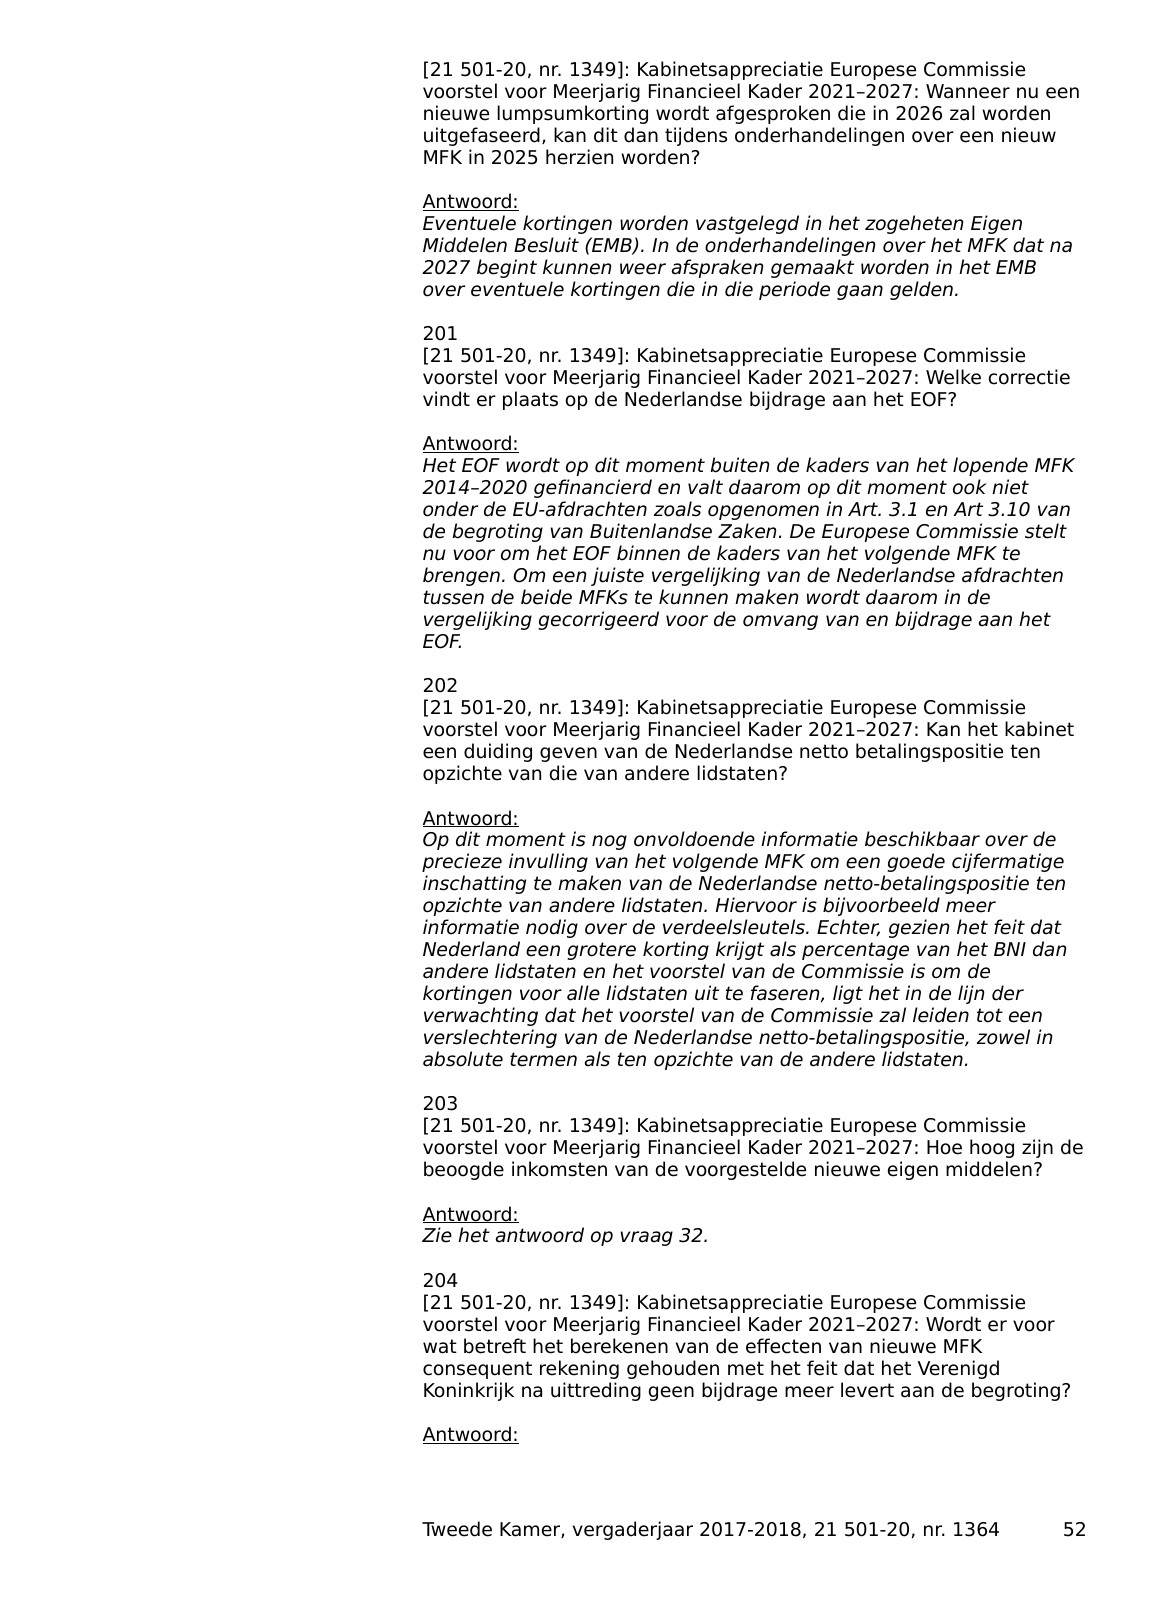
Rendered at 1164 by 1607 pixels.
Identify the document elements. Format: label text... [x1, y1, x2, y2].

text 203 [422, 1093, 1087, 1115]
text 204 [422, 1269, 1087, 1292]
text Op dit moment is nog onvoldoende informatie beschikbaar over de precieze invulling van het volgende MFK om een goede cijfermatige inschatting te maken van de Nederlandse netto-betalingspositie ten opzichte van andere lidstaten. Hiervoor is bijvoorbeeld meer informatie nodig over de verdeelsleutels. Echter, gezien het feit dat Nederland een grotere korting krijgt als percentage van het BNI dan andere lidstaten en het voorstel van de Commissie is om de kortingen voor alle lidstaten uit te faseren, ligt het in de lijn der verwachting dat het voorstel van de Commissie zal leiden tot een verslechtering van de Nederlandse netto-betalingspositie, zowel in absolute termen als ten opzichte van de andere lidstaten. [422, 829, 1087, 1071]
text 201 [422, 323, 1087, 345]
text Antwoord: [422, 191, 1087, 213]
text Antwoord: [422, 433, 1087, 455]
text Antwoord: [422, 1424, 1087, 1446]
text [21 501-20, nr. 1349]: Kabinetsappreciatie Europese Commissie voorstel voor Meerjarig Financieel Kader 2021–2027: Wordt er voor wat betreft het berekenen van de effecten van nieuwe MFK consequent rekening gehouden met het feit dat het Verenigd Koninkrijk na uittreding geen bijdrage meer levert aan de begroting? [422, 1292, 1087, 1401]
text [21 501-20, nr. 1349]: Kabinetsappreciatie Europese Commissie voorstel voor Meerjarig Financieel Kader 2021–2027: Kan het kabinet een duiding geven van de Nederlandse netto betalingspositie ten opzichte van die van andere lidstaten? [422, 697, 1087, 785]
text Antwoord: [422, 1203, 1087, 1225]
text Het EOF wordt op dit moment buiten de kaders van het lopende MFK 2014–2020 gefinancierd en valt daarom op dit moment ook niet onder de EU-afdrachten zoals opgenomen in Art. 3.1 en Art 3.10 van de begroting van Buitenlandse Zaken. De Europese Commissie stelt nu voor om het EOF binnen de kaders van het volgende MFK te brengen. Om een juiste vergelijking van de Nederlandse afdrachten tussen de beide MFKs te kunnen maken wordt daarom in de vergelijking gecorrigeerd voor de omvang van en bijdrage aan het EOF. [422, 455, 1087, 653]
text Antwoord: [422, 807, 1087, 829]
text [21 501-20, nr. 1349]: Kabinetsappreciatie Europese Commissie voorstel voor Meerjarig Financieel Kader 2021–2027: Hoe hoog zijn de beoogde inkomsten van de voorgestelde nieuwe eigen middelen? [422, 1115, 1087, 1181]
text 202 [422, 675, 1087, 697]
text Zie het antwoord op vraag 32. [422, 1225, 1087, 1247]
text [21 501-20, nr. 1349]: Kabinetsappreciatie Europese Commissie voorstel voor Meerjarig Financieel Kader 2021–2027: Welke correctie vindt er plaats op de Nederlandse bijdrage aan het EOF? [422, 345, 1087, 411]
text Eventuele kortingen worden vastgelegd in het zogeheten Eigen Middelen Besluit (EMB). In de onderhandelingen over het MFK dat na 2027 begint kunnen weer afspraken gemaakt worden in het EMB over eventuele kortingen die in die periode gaan gelden. [422, 213, 1087, 301]
text [21 501-20, nr. 1349]: Kabinetsappreciatie Europese Commissie voorstel voor Meerjarig Financieel Kader 2021–2027: Wanneer nu een nieuwe lumpsumkorting wordt afgesproken die in 2026 zal worden uitgefaseerd, kan dit dan tijdens onderhandelingen over een nieuw MFK in 2025 herzien worden? [422, 59, 1087, 169]
